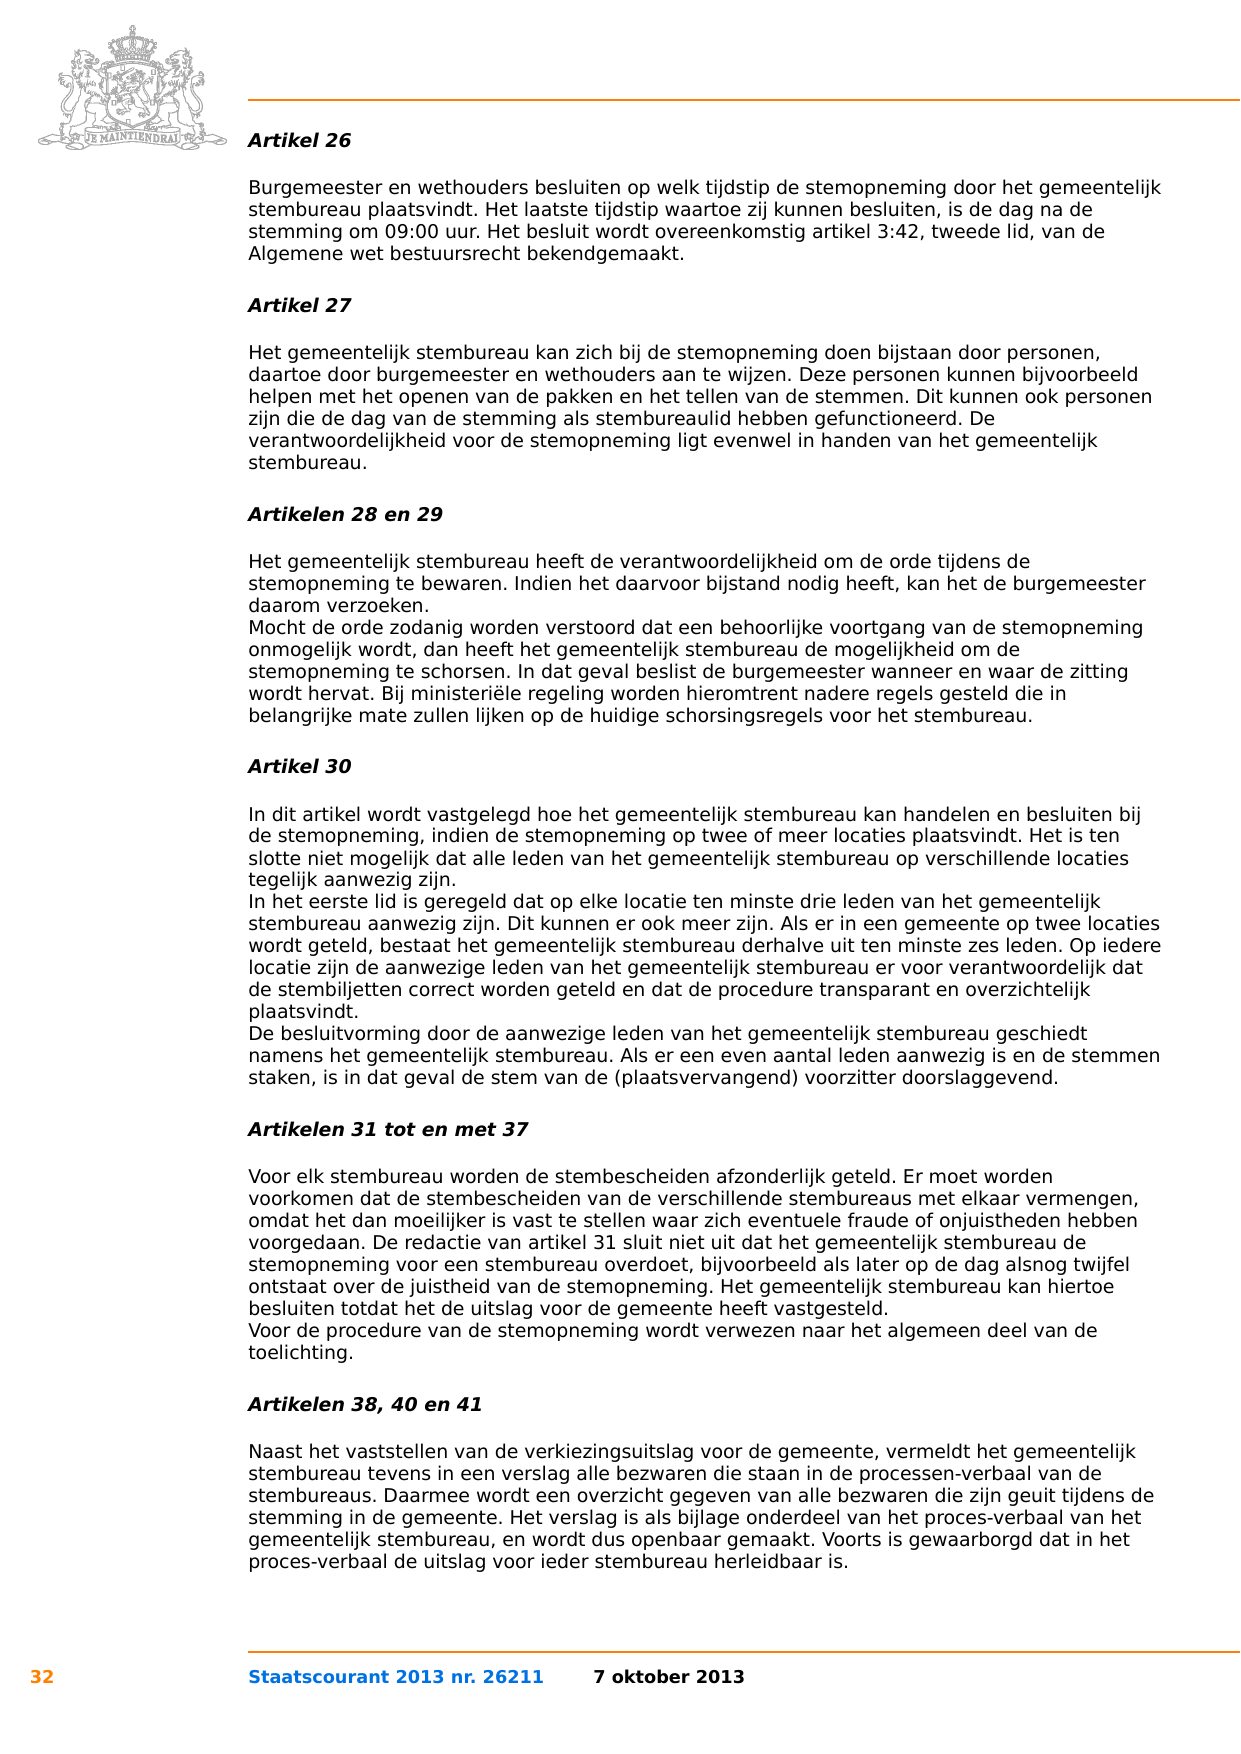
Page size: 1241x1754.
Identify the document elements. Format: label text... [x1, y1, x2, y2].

subtitle Artikel 26 [248, 130, 1163, 152]
text Naast het vaststellen van de verkiezingsuitslag voor de gemeente, vermeldt het gemeentelijk stembureau tevens in een verslag alle bezwaren die staan in de processen-verbaal van de stembureaus. Daarmee wordt een overzicht gegeven van alle bezwaren die zijn geuit tijdens de stemming in de gemeente. Het verslag is als bijlage onderdeel van het proces-verbaal van het gemeentelijk stembureau, en wordt dus openbaar gemaakt. Voorts is gewaarborgd dat in het proces-verbaal de uitslag voor ieder stembureau herleidbaar is. [248, 1441, 1163, 1573]
text Burgemeester en wethouders besluiten op welk tijdstip de stemopneming door het gemeentelijk stembureau plaatsvindt. Het laatste tijdstip waartoe zij kunnen besluiten, is de dag na de stemming om 09:00 uur. Het besluit wordt overeenkomstig artikel 3:42, tweede lid, van de Algemene wet bestuursrecht bekendgemaakt. [248, 177, 1163, 265]
subtitle Artikelen 28 en 29 [248, 504, 1163, 526]
text Mocht de orde zodanig worden verstoord dat een behoorlijke voortgang van de stemopneming onmogelijk wordt, dan heeft het gemeentelijk stembureau de mogelijkheid om de stemopneming te schorsen. In dat geval beslist de burgemeester wanneer en waar de zitting wordt hervat. Bij ministeriële regeling worden hieromtrent nadere regels gesteld die in belangrijke mate zullen lijken op de huidige schorsingsregels voor het stembureau. [248, 617, 1163, 726]
text In het eerste lid is geregeld dat op elke locatie ten minste drie leden van het gemeentelijk stembureau aanwezig zijn. Dit kunnen er ook meer zijn. Als er in een gemeente op twee locaties wordt geteld, bestaat het gemeentelijk stembureau derhalve uit ten minste zes leden. Op iedere locatie zijn de aanwezige leden van het gemeentelijk stembureau er voor verantwoordelijk dat de stembiljetten correct worden geteld en dat de procedure transparant en overzichtelijk plaatsvindt. [248, 891, 1163, 1023]
text Voor elk stembureau worden de stembescheiden afzonderlijk geteld. Er moet worden voorkomen dat de stembescheiden van de verschillende stembureaus met elkaar vermengen, omdat het dan moeilijker is vast te stellen waar zich eventuele fraude of onjuistheden hebben voorgedaan. De redactie van artikel 31 sluit niet uit dat het gemeentelijk stembureau de stemopneming voor een stembureau overdoet, bijvoorbeeld als later op de dag alsnog twijfel ontstaat over de juistheid van de stemopneming. Het gemeentelijk stembureau kan hiertoe besluiten totdat het de uitslag voor de gemeente heeft vastgesteld. [248, 1166, 1163, 1320]
subtitle Artikelen 38, 40 en 41 [248, 1394, 1163, 1416]
text De besluitvorming door de aanwezige leden van het gemeentelijk stembureau geschiedt namens het gemeentelijk stembureau. Als er een even aantal leden aanwezig is en de stemmen staken, is in dat geval de stem van de (plaatsvervangend) voorzitter doorslaggevend. [248, 1023, 1163, 1089]
subtitle Artikelen 31 tot en met 37 [248, 1119, 1163, 1141]
text Het gemeentelijk stembureau heeft de verantwoordelijkheid om de orde tijdens de stemopneming te bewaren. Indien het daarvoor bijstand nodig heeft, kan het de burgemeester daarom verzoeken. [248, 551, 1163, 617]
subtitle Artikel 27 [248, 295, 1163, 317]
subtitle Artikel 30 [248, 756, 1163, 778]
text In dit artikel wordt vastgelegd hoe het gemeentelijk stembureau kan handelen en besluiten bij de stemopneming, indien de stemopneming op twee of meer locaties plaatsvindt. Het is ten slotte niet mogelijk dat alle leden van het gemeentelijk stembureau op verschillende locaties tegelijk aanwezig zijn. [248, 803, 1163, 891]
text Het gemeentelijk stembureau kan zich bij de stemopneming doen bijstaan door personen, daartoe door burgemeester en wethouders aan te wijzen. Deze personen kunnen bijvoorbeeld helpen met het openen van de pakken en het tellen van de stemmen. Dit kunnen ook personen zijn die de dag van de stemming als stembureaulid hebben gefunctioneerd. De verantwoordelijkheid voor de stemopneming ligt evenwel in handen van het gemeentelijk stembureau. [248, 342, 1163, 474]
picture [38, 25, 227, 150]
text Voor de procedure van de stemopneming wordt verwezen naar het algemeen deel van de toelichting. [248, 1320, 1163, 1364]
